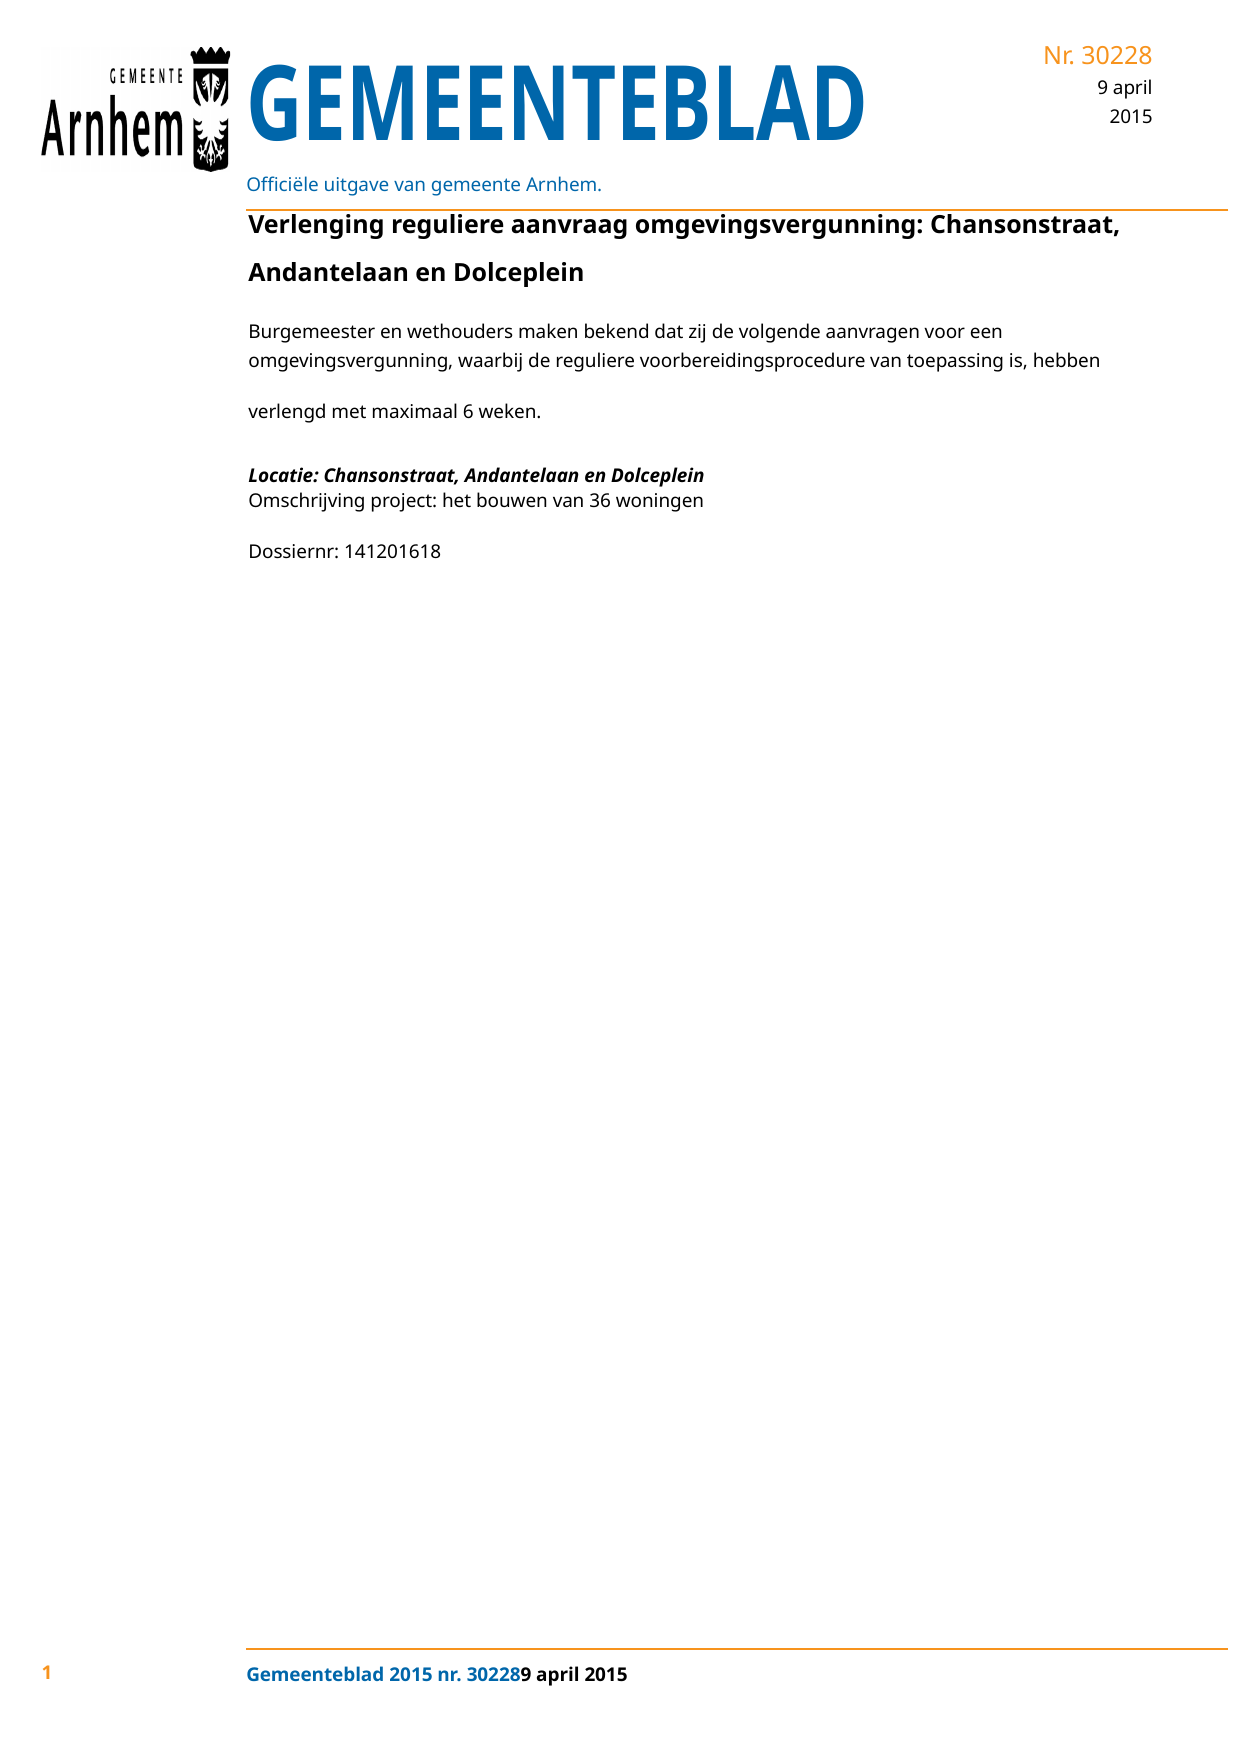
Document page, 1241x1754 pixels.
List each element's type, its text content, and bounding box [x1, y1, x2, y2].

text Burgemeester en wethouders maken bekend dat zij de volgende aanvragen voor een omgevingsvergunning, waarbij de reguliere voorbereidingsprocedure van toepassing is, hebben [248, 318, 1152, 373]
text Locatie: Chansonstraat, Andantelaan en Dolceplein [248, 462, 1152, 488]
text verlengd met maximaal 6 weken. [248, 398, 1152, 424]
text Omschrijving project: het bouwen van 36 woningen [248, 488, 1152, 513]
picture [41, 47, 231, 172]
text Verlenging reguliere aanvraag omgevingsvergunning: Chansonstraat, Andantelaan en Dolceplein [248, 211, 1152, 288]
text Dossiernr: 141201618 [248, 538, 1152, 564]
